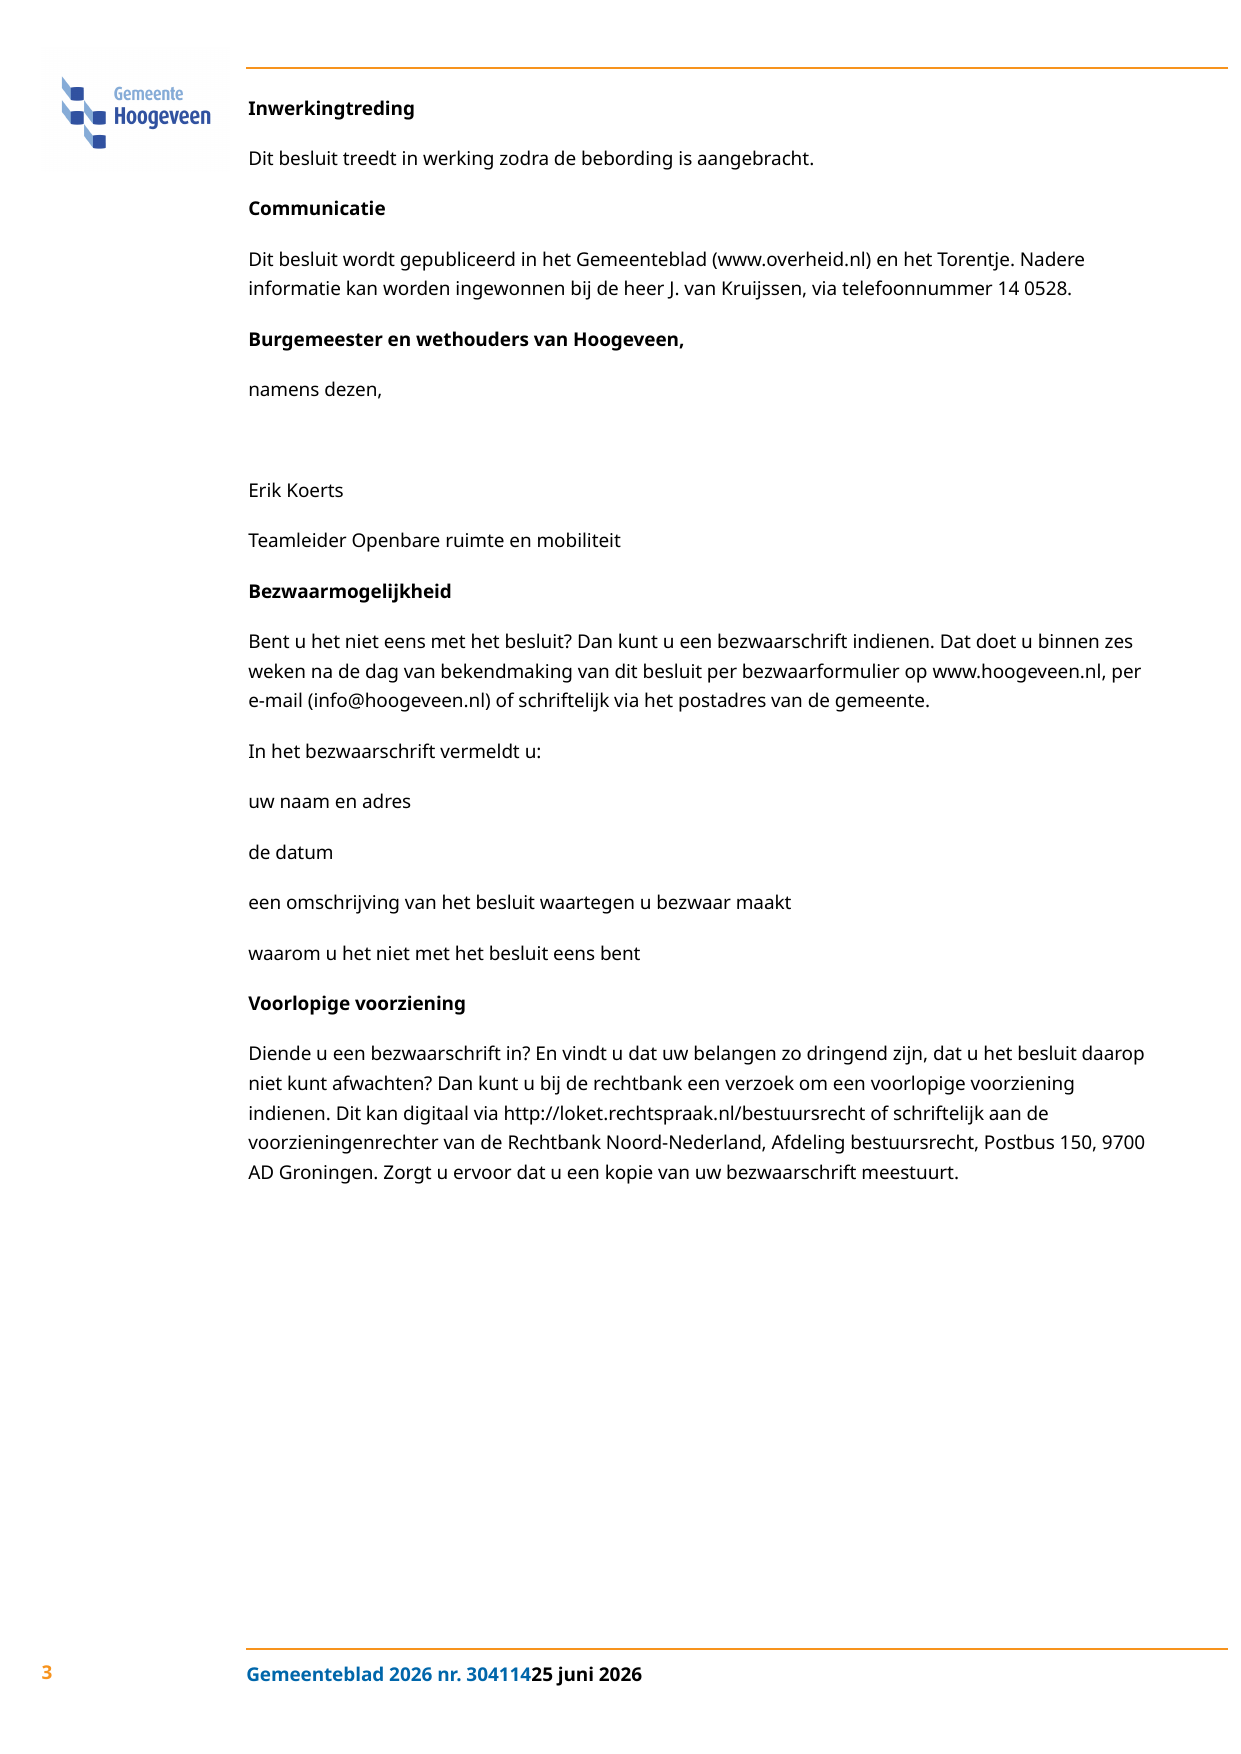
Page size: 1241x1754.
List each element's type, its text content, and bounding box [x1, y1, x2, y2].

text Inwerkingtreding [248, 95, 1152, 121]
text Burgemeester en wethouders van Hoogeveen, [248, 326, 1152, 352]
text Teamleider Openbare ruimte en mobiliteit [248, 528, 1152, 553]
text namens dezen, [248, 376, 1152, 402]
text de datum [248, 839, 1152, 865]
text Dit besluit treedt in werking zodra de bebording is aangebracht. [248, 145, 1152, 171]
text Erik Koerts [248, 477, 1152, 503]
text een omschrijving van het besluit waartegen u bezwaar maakt [248, 889, 1152, 915]
text waarom u het niet met het besluit eens bent [248, 940, 1152, 966]
text Voorlopige voorziening [248, 990, 1152, 1016]
text Dit besluit wordt gepubliceerd in het Gemeenteblad (www.overheid.nl) en het Torentje. Nadere informatie kan worden ingewonnen bij de heer J. van Kruijssen, via telefoonnummer 14 0528. [248, 246, 1152, 301]
text Communicatie [248, 196, 1152, 221]
text In het bezwaarschrift vermeldt u: [248, 738, 1152, 764]
text Bezwaarmogelijkheid [248, 578, 1152, 604]
text uw naam en adres [248, 788, 1152, 814]
text Bent u het niet eens met het besluit? Dan kunt u een bezwaarschrift indienen. Dat doet u binnen zes weken na de dag van bekendmaking van dit besluit per bezwaarformulier op www.hoogeveen.nl, per e-mail (info@hoogeveen.nl) of schriftelijk via het postadres van de gemeente. [248, 628, 1152, 713]
picture [41, 47, 231, 172]
text Diende u een bezwaarschrift in? En vindt u dat uw belangen zo dringend zijn, dat u het besluit daarop niet kunt afwachten? Dan kunt u bij de rechtbank een verzoek om een voorlopige voorziening indienen. Dit kan digitaal via http://loket.rechtspraak.nl/bestuursrecht of schriftelijk aan de voorzieningenrechter van de Rechtbank Noord-Nederland, Afdeling bestuursrecht, Postbus 150, 9700 AD Groningen. Zorgt u ervoor dat u een kopie van uw bezwaarschrift meestuurt. [248, 1041, 1152, 1185]
